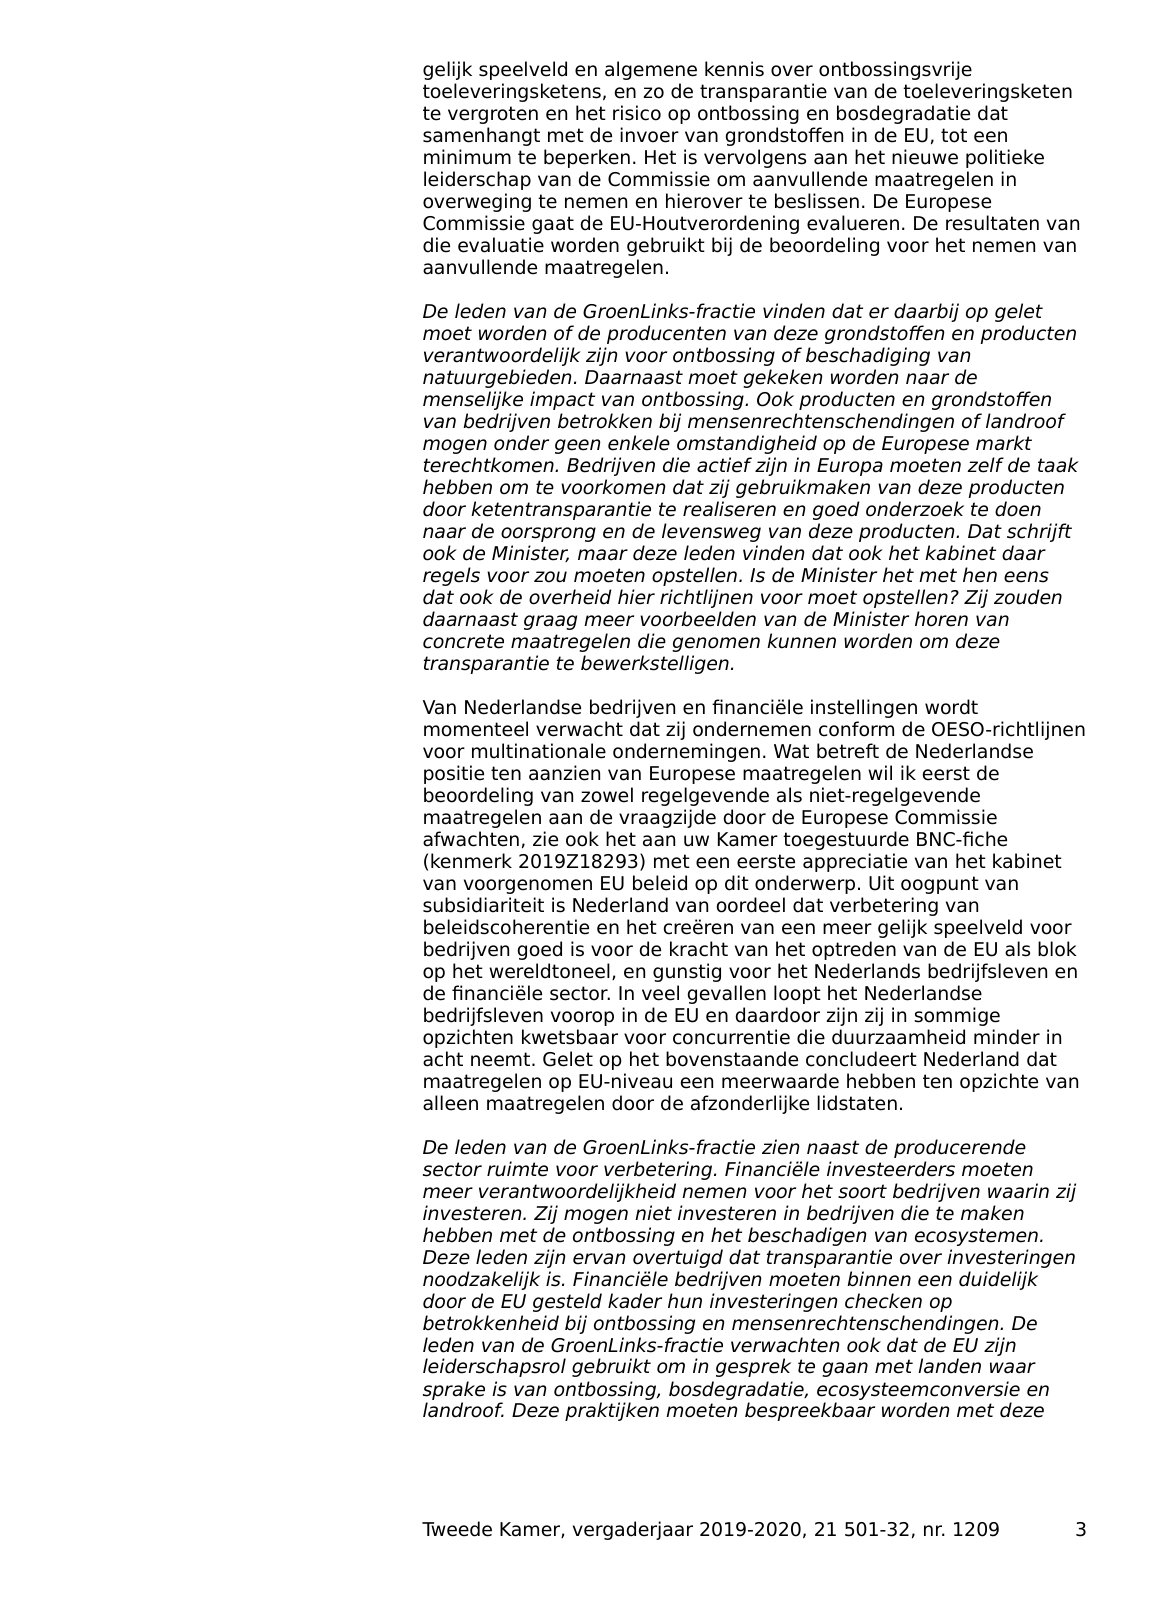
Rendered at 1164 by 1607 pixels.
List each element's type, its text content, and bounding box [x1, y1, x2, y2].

text gelijk speelveld en algemene kennis over ontbossingsvrije toeleveringsketens, en zo de transparantie van de toeleveringsketen te vergroten en het risico op ontbossing en bosdegradatie dat samenhangt met de invoer van grondstoffen in de EU, tot een minimum te beperken. Het is vervolgens aan het nieuwe politieke leiderschap van de Commissie om aanvullende maatregelen in overweging te nemen en hierover te beslissen. De Europese Commissie gaat de EU-Houtverordening evalueren. De resultaten van die evaluatie worden gebruikt bij de beoordeling voor het nemen van aanvullende maatregelen. [422, 59, 1087, 279]
text De leden van de GroenLinks-fractie vinden dat er daarbij op gelet moet worden of de producenten van deze grondstoffen en producten verantwoordelijk zijn voor ontbossing of beschadiging van natuurgebieden. Daarnaast moet gekeken worden naar de menselijke impact van ontbossing. Ook producten en grondstoffen van bedrijven betrokken bij mensenrechtenschendingen of landroof mogen onder geen enkele omstandigheid op de Europese markt terechtkomen. Bedrijven die actief zijn in Europa moeten zelf de taak hebben om te voorkomen dat zij gebruikmaken van deze producten door ketentransparantie te realiseren en goed onderzoek te doen naar de oorsprong en de levensweg van deze producten. Dat schrijft ook de Minister, maar deze leden vinden dat ook het kabinet daar regels voor zou moeten opstellen. Is de Minister het met hen eens dat ook de overheid hier richtlijnen voor moet opstellen? Zij zouden daarnaast graag meer voorbeelden van de Minister horen van concrete maatregelen die genomen kunnen worden om deze transparantie te bewerkstelligen. [422, 301, 1087, 675]
text De leden van de GroenLinks-fractie zien naast de producerende sector ruimte voor verbetering. Financiële investeerders moeten meer verantwoordelijkheid nemen voor het soort bedrijven waarin zij investeren. Zij mogen niet investeren in bedrijven die te maken hebben met de ontbossing en het beschadigen van ecosystemen. Deze leden zijn ervan overtuigd dat transparantie over investeringen noodzakelijk is. Financiële bedrijven moeten binnen een duidelijk door de EU gesteld kader hun investeringen checken op betrokkenheid bij ontbossing en mensenrechtenschendingen. De leden van de GroenLinks-fractie verwachten ook dat de EU zijn leiderschapsrol gebruikt om in gesprek te gaan met landen waar sprake is van ontbossing, bosdegradatie, ecosysteemconversie en landroof. Deze praktijken moeten bespreekbaar worden met deze [422, 1137, 1087, 1422]
text Van Nederlandse bedrijven en financiële instellingen wordt momenteel verwacht dat zij ondernemen conform de OESO-richtlijnen voor multinationale ondernemingen. Wat betreft de Nederlandse positie ten aanzien van Europese maatregelen wil ik eerst de beoordeling van zowel regelgevende als niet-regelgevende maatregelen aan de vraagzijde door de Europese Commissie afwachten, zie ook het aan uw Kamer toegestuurde BNC-fiche (kenmerk 2019Z18293) met een eerste appreciatie van het kabinet van voorgenomen EU beleid op dit onderwerp. Uit oogpunt van subsidiariteit is Nederland van oordeel dat verbetering van beleidscoherentie en het creëren van een meer gelijk speelveld voor bedrijven goed is voor de kracht van het optreden van de EU als blok op het wereldtoneel, en gunstig voor het Nederlands bedrijfsleven en de financiële sector. In veel gevallen loopt het Nederlandse bedrijfsleven voorop in de EU en daardoor zijn zij in sommige opzichten kwetsbaar voor concurrentie die duurzaamheid minder in acht neemt. Gelet op het bovenstaande concludeert Nederland dat maatregelen op EU-niveau een meerwaarde hebben ten opzichte van alleen maatregelen door de afzonderlijke lidstaten. [422, 697, 1087, 1114]
